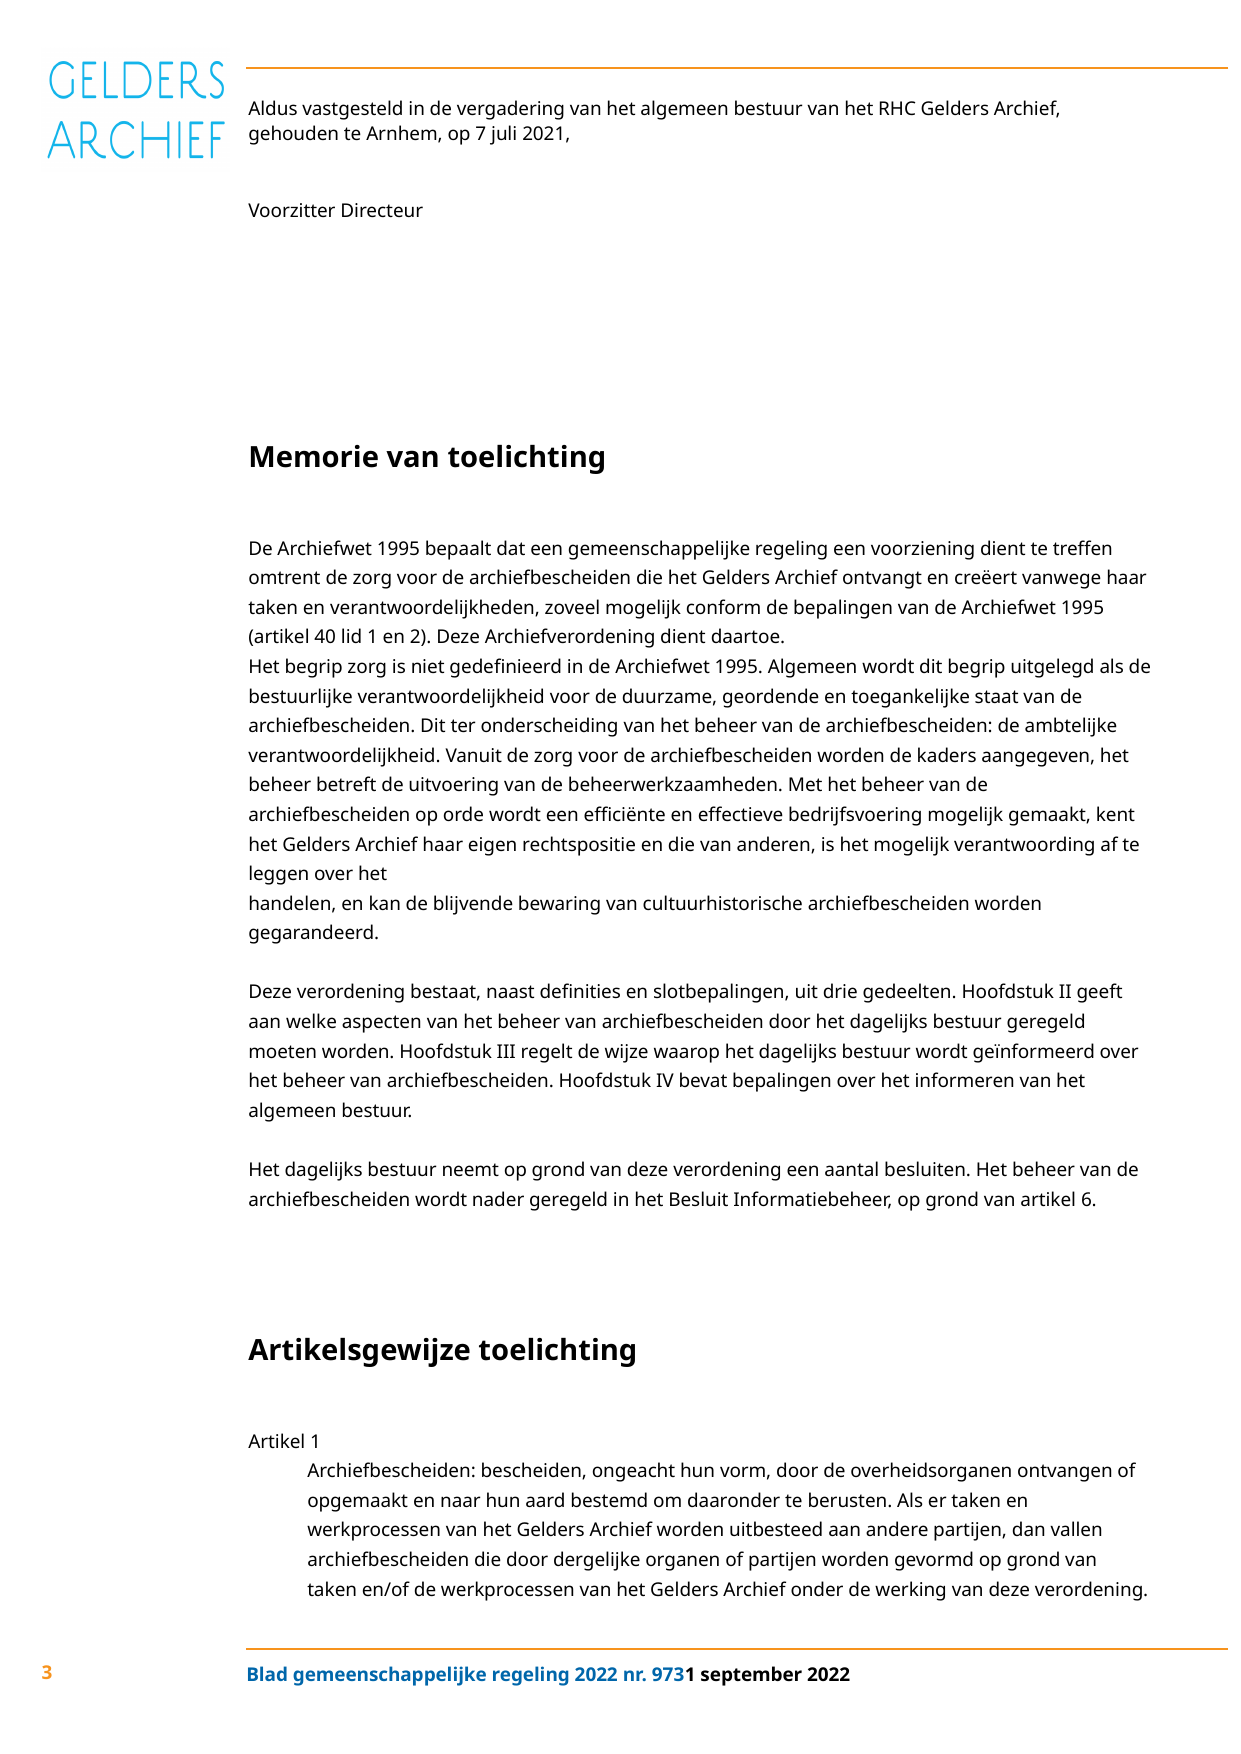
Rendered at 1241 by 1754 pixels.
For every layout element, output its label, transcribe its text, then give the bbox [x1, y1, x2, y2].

text handelen, en kan de blijvende bewaring van cultuurhistorische archiefbescheiden worden gegarandeerd. [248, 890, 1152, 945]
list Archiefbescheiden: bescheiden, ongeacht hun vorm, door de overheidsorganen ontvangen of opgemaakt en naar hun aard bestemd om daaronder te berusten. Als er taken en werkprocessen van het Gelders Archief worden uitbesteed aan andere partijen, dan vallen archiefbescheiden die door dergelijke organen of partijen worden gevormd op grond van taken en/of de werkprocessen van het Gelders Archief onder de werking van deze verordening. [248, 1457, 1152, 1602]
picture [41, 47, 231, 172]
text De Archiefwet 1995 bepaalt dat een gemeenschappelijke regeling een voorziening dient te treffen omtrent de zorg voor de archiefbescheiden die het Gelders Archief ontvangt en creëert vanwege haar taken en verantwoordelijkheden, zoveel mogelijk conform de bepalingen van de Archiefwet 1995 (artikel 40 lid 1 en 2). Deze Archiefverordening dient daartoe. [248, 535, 1152, 649]
text Aldus vastgesteld in de vergadering van het algemeen bestuur van het RHC Gelders Archief, gehouden te Arnhem, op 7 juli 2021, [248, 95, 1152, 146]
text Memorie van toelichting [248, 437, 1152, 476]
text Het begrip zorg is niet gedefinieerd in de Archiefwet 1995. Algemeen wordt dit begrip uitgelegd als de bestuurlijke verantwoordelijkheid voor de duurzame, geordende en toegankelijke staat van de archiefbescheiden. Dit ter onderscheiding van het beheer van de archiefbescheiden: de ambtelijke verantwoordelijkheid. Vanuit de zorg voor de archiefbescheiden worden de kaders aangegeven, het beheer betreft de uitvoering van de beheerwerkzaamheden. Met het beheer van de archiefbescheiden op orde wordt een efficiënte en effectieve bedrijfsvoering mogelijk gemaakt, kent het Gelders Archief haar eigen rechtspositie en die van anderen, is het mogelijk verantwoording af te leggen over het [248, 653, 1152, 886]
text Artikel 1 [248, 1428, 1152, 1454]
text Voorzitter Directeur [248, 198, 1152, 223]
text Artikelsgewijze toelichting [248, 1329, 1152, 1369]
text Het dagelijks bestuur neemt op grond van deze verordening een aantal besluiten. Het beheer van de archiefbescheiden wordt nader geregeld in het Besluit Informatiebeheer, op grond van artikel 6. [248, 1156, 1152, 1212]
text Deze verordening bestaat, naast definities en slotbepalingen, uit drie gedeelten. Hoofdstuk II geeft aan welke aspecten van het beheer van archiefbescheiden door het dagelijks bestuur geregeld moeten worden. Hoofdstuk III regelt de wijze waarop het dagelijks bestuur wordt geïnformeerd over het beheer van archiefbescheiden. Hoofdstuk IV bevat bepalingen over het informeren van het algemeen bestuur. [248, 979, 1152, 1123]
